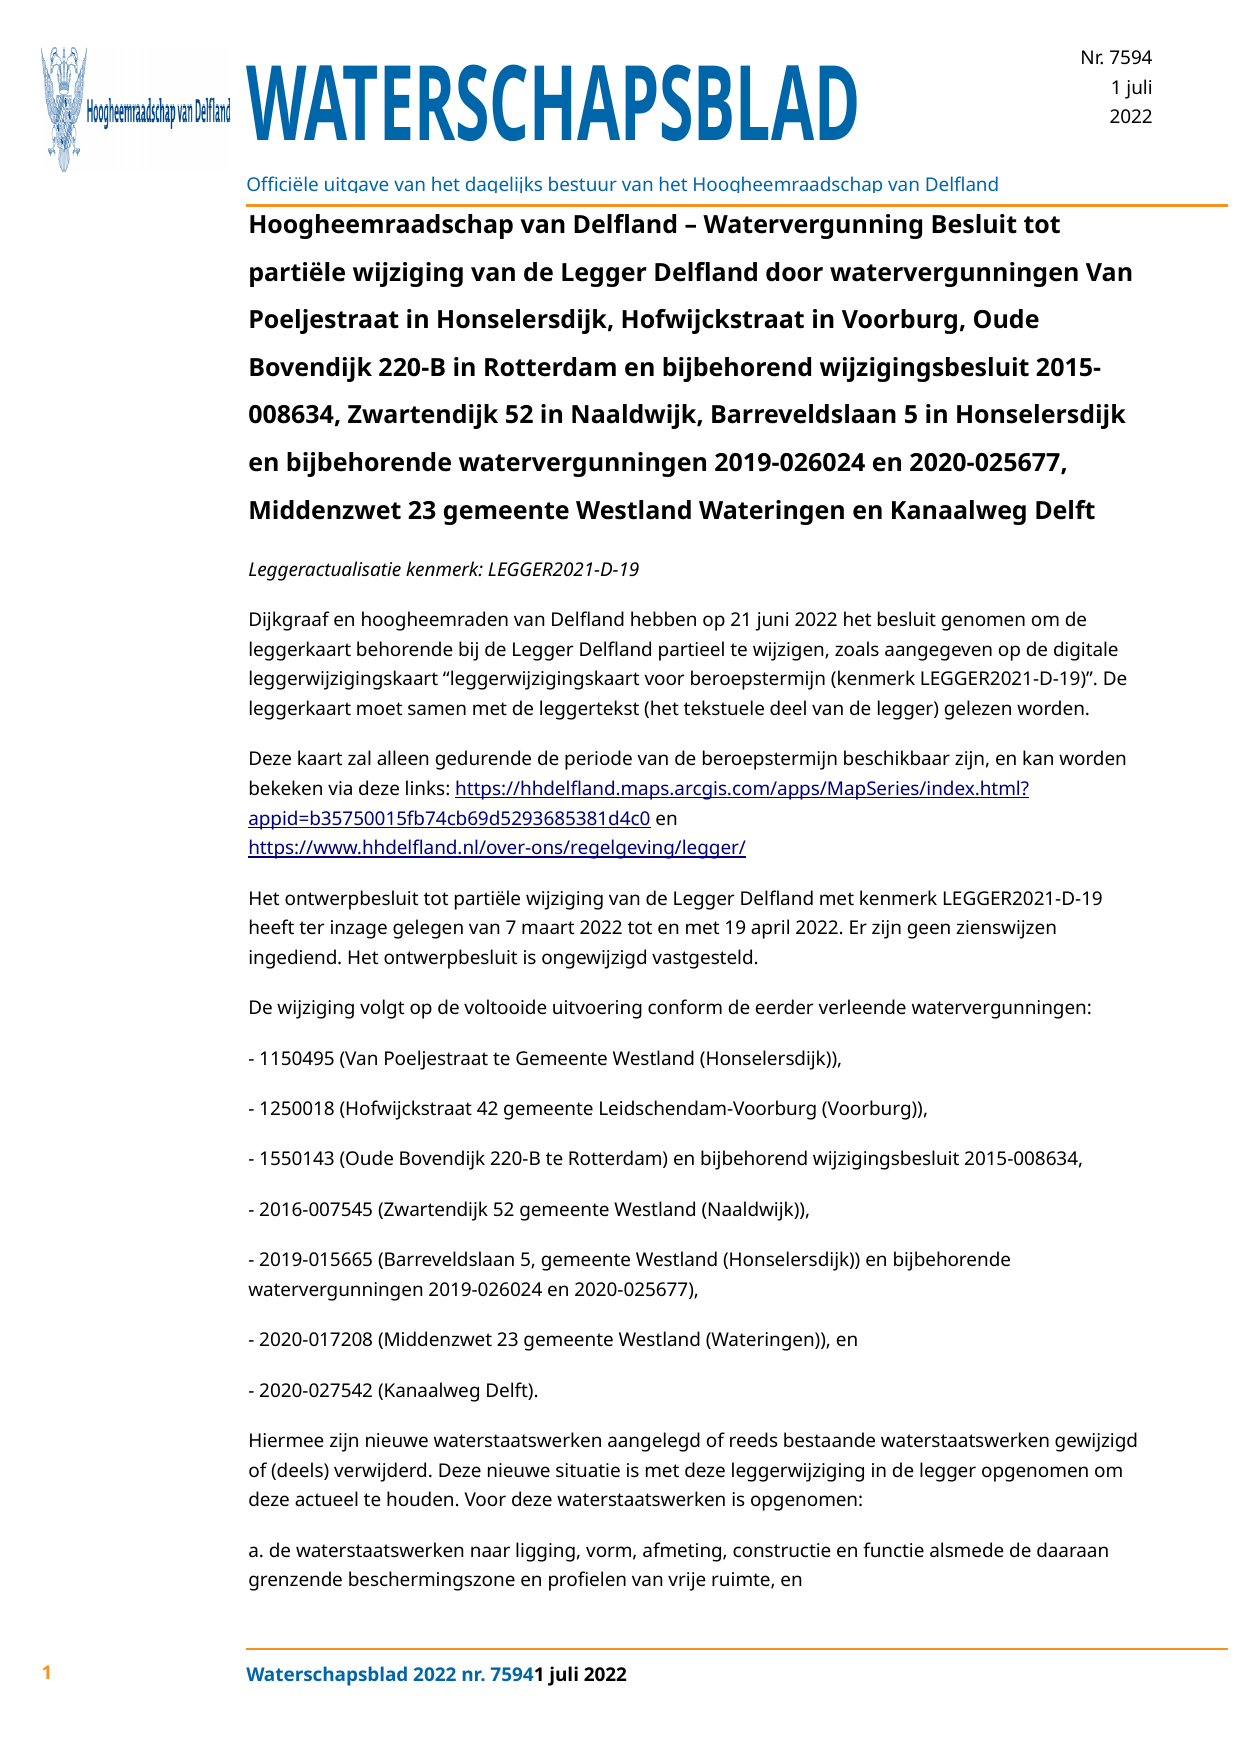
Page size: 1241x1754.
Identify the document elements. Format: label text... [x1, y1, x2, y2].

text Hiermee zijn nieuwe waterstaatswerken aangelegd of reeds bestaande waterstaatswerken gewijzigd of (deels) verwijderd. Deze nieuwe situatie is met deze leggerwijziging in de legger opgenomen om deze actueel te houden. Voor deze waterstaatswerken is opgenomen: [248, 1427, 1152, 1512]
text - 2020-027542 (Kanaalweg Delft). [248, 1377, 1152, 1402]
text Leggeractualisatie kenmerk: LEGGER2021-D-19 [248, 556, 1152, 582]
text - 1550143 (Oude Bovendijk 220-B te Rotterdam) en bijbehorend wijzigingsbesluit 2015-008634, [248, 1146, 1152, 1171]
text Deze kaart zal alleen gedurende de periode van de beroepstermijn beschikbaar zijn, en kan worden bekeken via deze links: https://hhdelfland.maps.arcgis.com/apps/MapSeries/index.html?appid=b35750015fb74cb69d5293685381d4c0 en https://www.hhdelfland.nl/over-ons/regelgeving/legger/ [248, 746, 1152, 860]
picture [41, 47, 231, 172]
text a. de waterstaatswerken naar ligging, vorm, afmeting, constructie en functie alsmede de daaraan grenzende beschermingszone en profielen van vrije ruimte, en [248, 1537, 1152, 1592]
text Het ontwerpbesluit tot partiële wijziging van de Legger Delfland met kenmerk LEGGER2021-D-19 heeft ter inzage gelegen van 7 maart 2022 tot en met 19 april 2022. Er zijn geen zienswijzen ingediend. Het ontwerpbesluit is ongewijzigd vastgesteld. [248, 885, 1152, 969]
text Dijkgraaf en hoogheemraden van Delfland hebben op 21 juni 2022 het besluit genomen om de leggerkaart behorende bij de Legger Delfland partieel te wijzigen, zoals aangegeven op de digitale leggerwijzigingskaart “leggerwijzigingskaart voor beroepstermijn (kenmerk LEGGER2021-D-19)”. De leggerkaart moet samen met de leggertekst (het tekstuele deel van de legger) gelezen worden. [248, 606, 1152, 721]
text - 1150495 (Van Poeljestraat te Gemeente Westland (Honselersdijk)), [248, 1045, 1152, 1070]
text - 1250018 (Hofwijckstraat 42 gemeente Leidschendam-Voorburg (Voorburg)), [248, 1095, 1152, 1121]
text De wijziging volgt op de voltooide uitvoering conform de eerder verleende watervergunningen: [248, 994, 1152, 1020]
text - 2019-015665 (Barreveldslaan 5, gemeente Westland (Honselersdijk)) en bijbehorende watervergunningen 2019-026024 en 2020-025677), [248, 1246, 1152, 1302]
text - 2020-017208 (Middenzwet 23 gemeente Westland (Wateringen)), en [248, 1326, 1152, 1352]
text Hoogheemraadschap van Delfland – Watervergunning Besluit tot partiële wijziging van de Legger Delfland door watervergunningen Van Poeljestraat in Honselersdijk, Hofwijckstraat in Voorburg, Oude Bovendijk 220-B in Rotterdam en bijbehorend wijzigingsbesluit 2015-008634, Zwartendijk 52 in Naaldwijk, Barreveldslaan 5 in Honselersdijk en bijbehorende watervergunningen 2019-026024 en 2020-025677, Middenzwet 23 gemeente Westland Wateringen en Kanaalweg Delft [248, 207, 1152, 526]
text - 2016-007545 (Zwartendijk 52 gemeente Westland (Naaldwijk)), [248, 1196, 1152, 1222]
